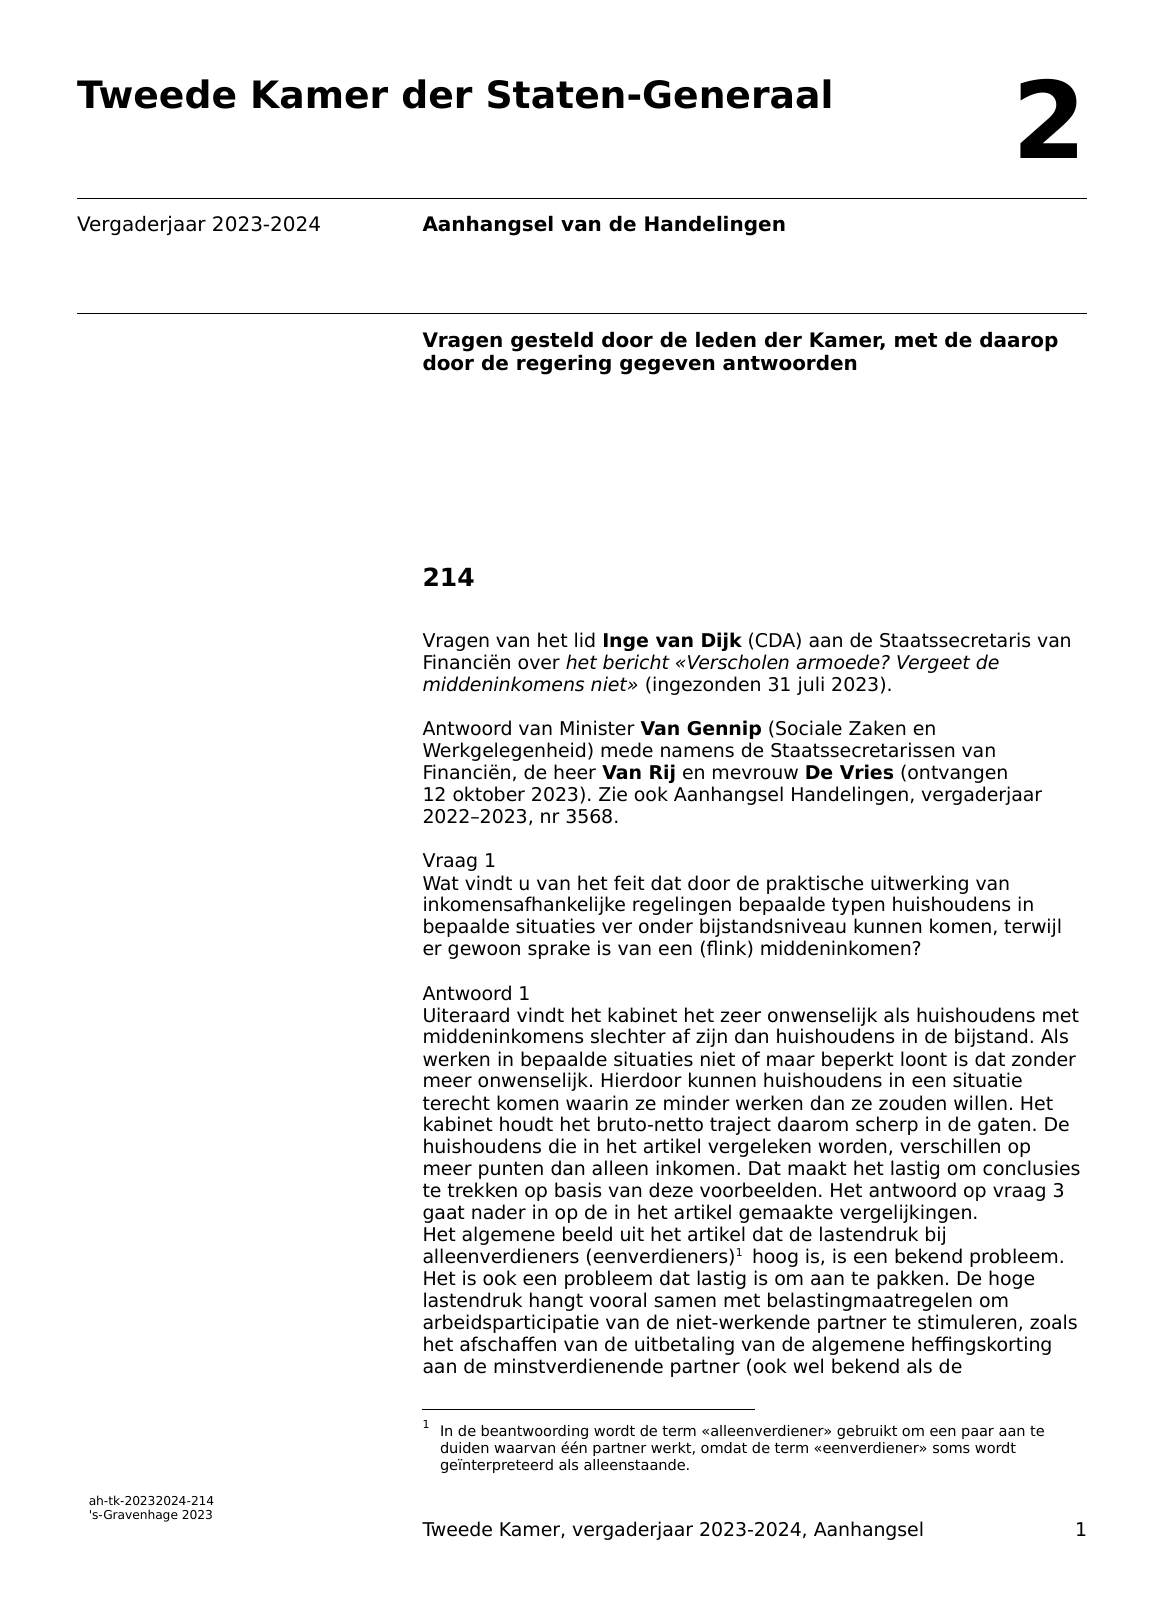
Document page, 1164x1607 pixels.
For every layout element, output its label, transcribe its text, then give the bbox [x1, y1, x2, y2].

text ah-tk-20232024-214 [88, 1494, 323, 1508]
text Antwoord 1 [422, 982, 1087, 1004]
text In de beantwoording wordt de term «alleenverdiener» gebruikt om een paar aan te duiden waarvan één partner werkt, omdat de term «eenverdiener» soms wordt geïnterpreteerd als alleenstaande. [422, 1418, 1087, 1474]
table_cell [77, 314, 422, 375]
text Het algemene beeld uit het artikel dat de lastendruk bij alleenverdieners (eenverdieners) hoog is, is een bekend probleem. Het is ook een probleem dat lastig is om aan te pakken. De hoge lastendruk hangt vooral samen met belastingmaatregelen om arbeidsparticipatie van de niet-werkende partner te stimuleren, zoals het afschaffen van de uitbetaling van de algemene heffingskorting aan de minstverdienende partner (ook wel bekend als de [422, 1224, 1087, 1378]
text 214 [422, 563, 1087, 592]
text Antwoord van Minister Van Gennip (Sociale Zaken en Werkgelegenheid) mede namens de Staatssecretarissen van Financiën, de heer Van Rij en mevrouw De Vries (ontvangen 12 oktober 2023). Zie ook Aanhangsel Handelingen, vergaderjaar 2022–2023, nr 3568. [422, 718, 1087, 828]
text Wat vindt u van het feit dat door de praktische uitwerking van inkomensafhankelijke regelingen bepaalde typen huishoudens in bepaalde situaties ver onder bijstandsniveau kunnen komen, terwijl er gewoon sprake is van een (flink) middeninkomen? [422, 872, 1087, 960]
table_header 2 [886, 59, 1087, 198]
text 's-Gravenhage 2023 [88, 1508, 323, 1522]
table_cell Aanhangsel van de Handelingen [422, 199, 1087, 313]
text Vraag 1 [422, 850, 1087, 872]
table_cell Vergaderjaar 2023-2024 [77, 199, 422, 313]
text Vragen van het lid Inge van Dijk (CDA) aan de Staatssecretaris van Financiën over het bericht «Verscholen armoede? Vergeet de middeninkomens niet» (ingezonden 31 juli 2023). [422, 630, 1087, 696]
table_cell Vragen gesteld door de leden der Kamer, met de daarop door de regering gegeven antwoorden [422, 314, 1087, 375]
text Uiteraard vindt het kabinet het zeer onwenselijk als huishoudens met middeninkomens slechter af zijn dan huishoudens in de bijstand. Als werken in bepaalde situaties niet of maar beperkt loont is dat zonder meer onwenselijk. Hierdoor kunnen huishoudens in een situatie terecht komen waarin ze minder werken dan ze zouden willen. Het kabinet houdt het bruto-netto traject daarom scherp in de gaten. De huishoudens die in het artikel vergeleken worden, verschillen op meer punten dan alleen inkomen. Dat maakt het lastig om conclusies te trekken op basis van deze voorbeelden. Het antwoord op vraag 3 gaat nader in op de in het artikel gemaakte vergelijkingen. [422, 1004, 1087, 1224]
table_header Tweede Kamer der Staten-Generaal [77, 59, 886, 198]
